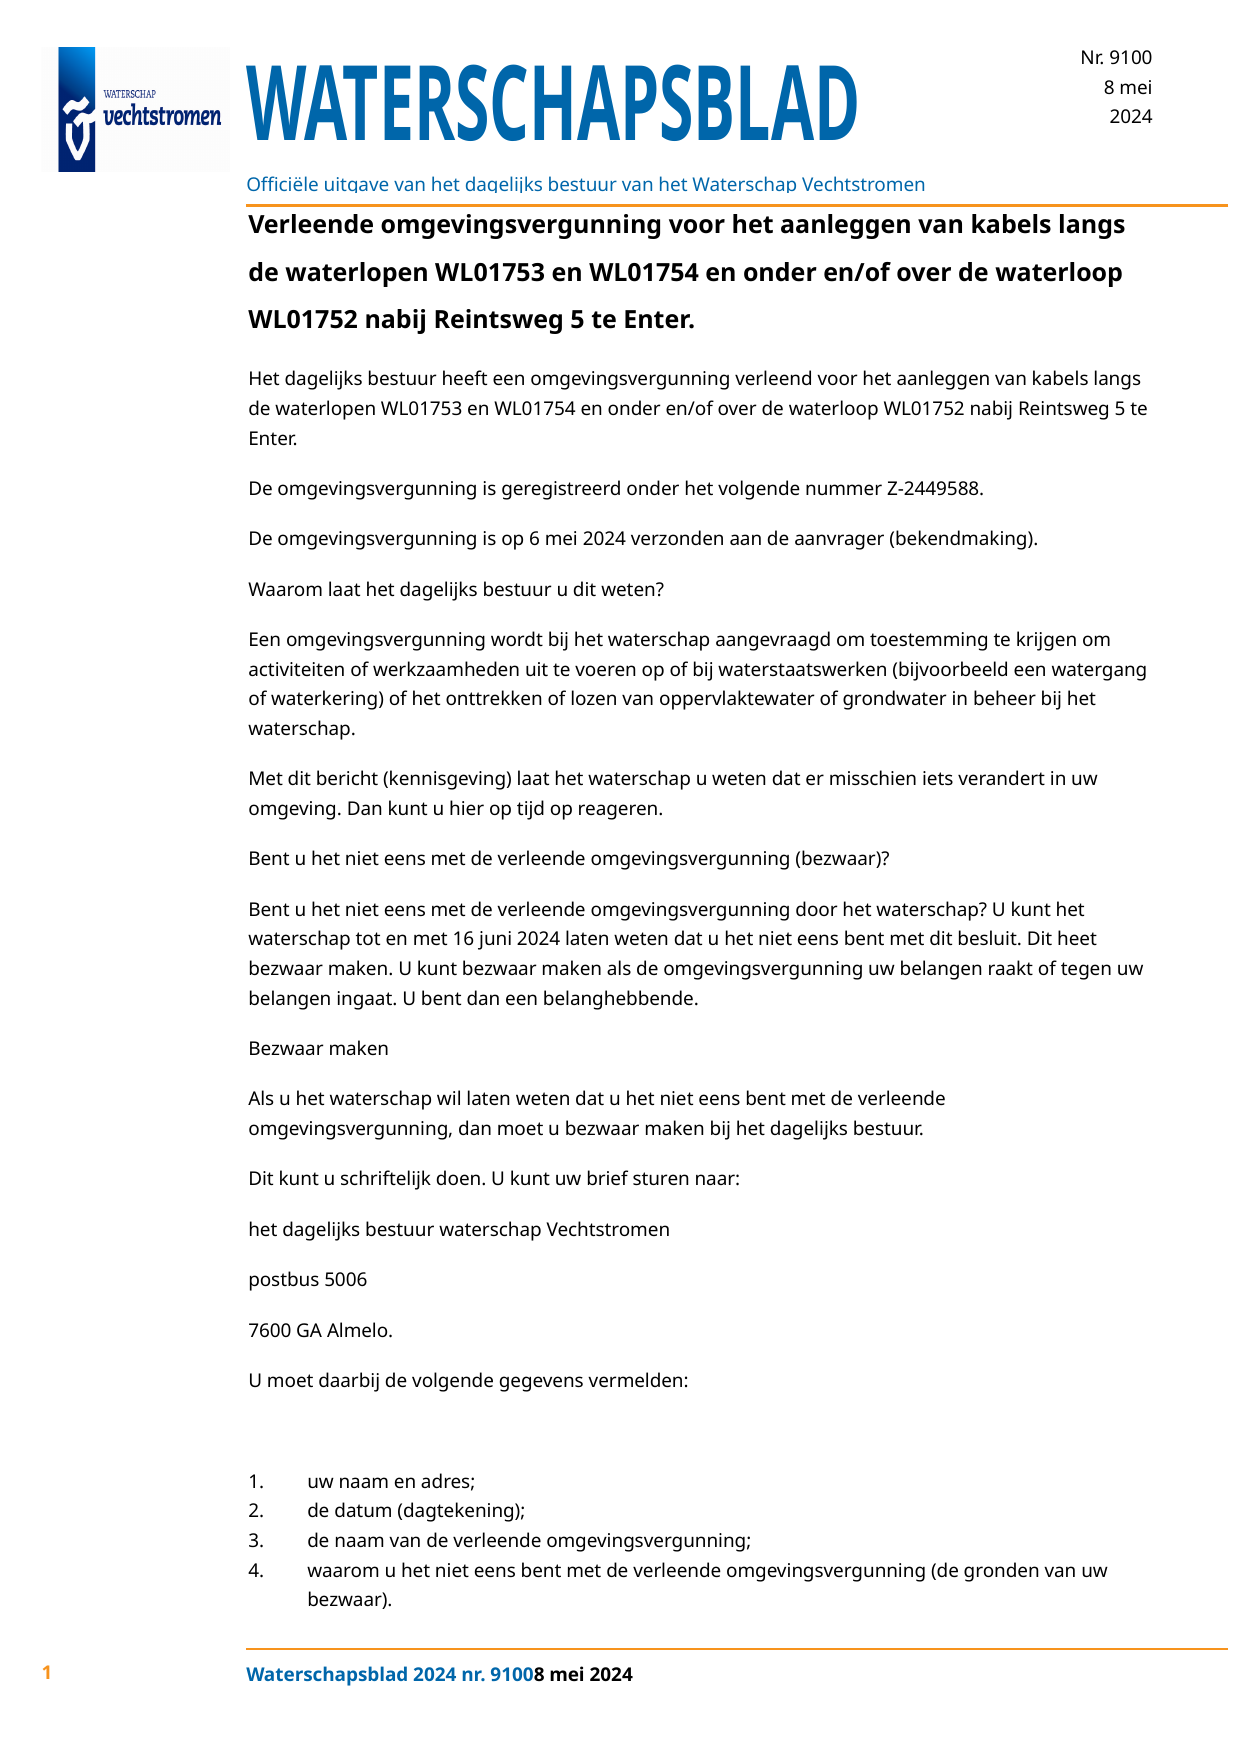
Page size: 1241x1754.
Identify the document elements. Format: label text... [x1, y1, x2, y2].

text het dagelijks bestuur waterschap Vechtstromen [248, 1216, 1152, 1242]
text postbus 5006 [248, 1266, 1152, 1292]
list waarom u het niet eens bent met de verleende omgevingsvergunning (de gronden van uw bezwaar). [248, 1557, 1152, 1612]
text Als u het waterschap wil laten weten dat u het niet eens bent met de verleende omgevingsvergunning, dan moet u bezwaar maken bij het dagelijks bestuur. [248, 1086, 1152, 1141]
text Waarom laat het dagelijks bestuur u dit weten? [248, 576, 1152, 602]
text Bent u het niet eens met de verleende omgevingsvergunning door het waterschap? U kunt het waterschap tot en met 16 juni 2024 laten weten dat u het niet eens bent met dit besluit. Dit heet bezwaar maken. U kunt bezwaar maken als de omgevingsvergunning uw belangen raakt of tegen uw belangen ingaat. U bent dan een belanghebbende. [248, 896, 1152, 1010]
text 7600 GA Almelo. [248, 1317, 1152, 1342]
text Bezwaar maken [248, 1035, 1152, 1061]
text De omgevingsvergunning is op 6 mei 2024 verzonden aan de aanvrager (bekendmaking). [248, 526, 1152, 551]
text U moet daarbij de volgende gegevens vermelden: [248, 1367, 1152, 1393]
list de datum (dagtekening); [248, 1498, 1152, 1523]
text Een omgevingsvergunning wordt bij het waterschap aangevraagd om toestemming te krijgen om activiteiten of werkzaamheden uit te voeren op of bij waterstaatswerken (bijvoorbeeld een watergang of waterkering) of het onttrekken of lozen van oppervlaktewater of grondwater in beheer bij het waterschap. [248, 626, 1152, 741]
text Verleende omgevingsvergunning voor het aanleggen van kabels langs de waterlopen WL01753 en WL01754 en onder en/of over de waterloop WL01752 nabij Reintsweg 5 te Enter. [248, 207, 1152, 336]
picture [41, 47, 231, 172]
text De omgevingsvergunning is geregistreerd onder het volgende nummer Z-2449588. [248, 475, 1152, 501]
text Dit kunt u schriftelijk doen. U kunt uw brief sturen naar: [248, 1166, 1152, 1191]
text Met dit bericht (kennisgeving) laat het waterschap u weten dat er misschien iets verandert in uw omgeving. Dan kunt u hier op tijd op reageren. [248, 766, 1152, 821]
text Bent u het niet eens met de verleende omgevingsvergunning (bezwaar)? [248, 846, 1152, 871]
list de naam van de verleende omgevingsvergunning; [248, 1527, 1152, 1553]
list uw naam en adres; [248, 1468, 1152, 1494]
text Het dagelijks bestuur heeft een omgevingsvergunning verleend voor het aanleggen van kabels langs de waterlopen WL01753 en WL01754 en onder en/of over de waterloop WL01752 nabij Reintsweg 5 te Enter. [248, 366, 1152, 450]
